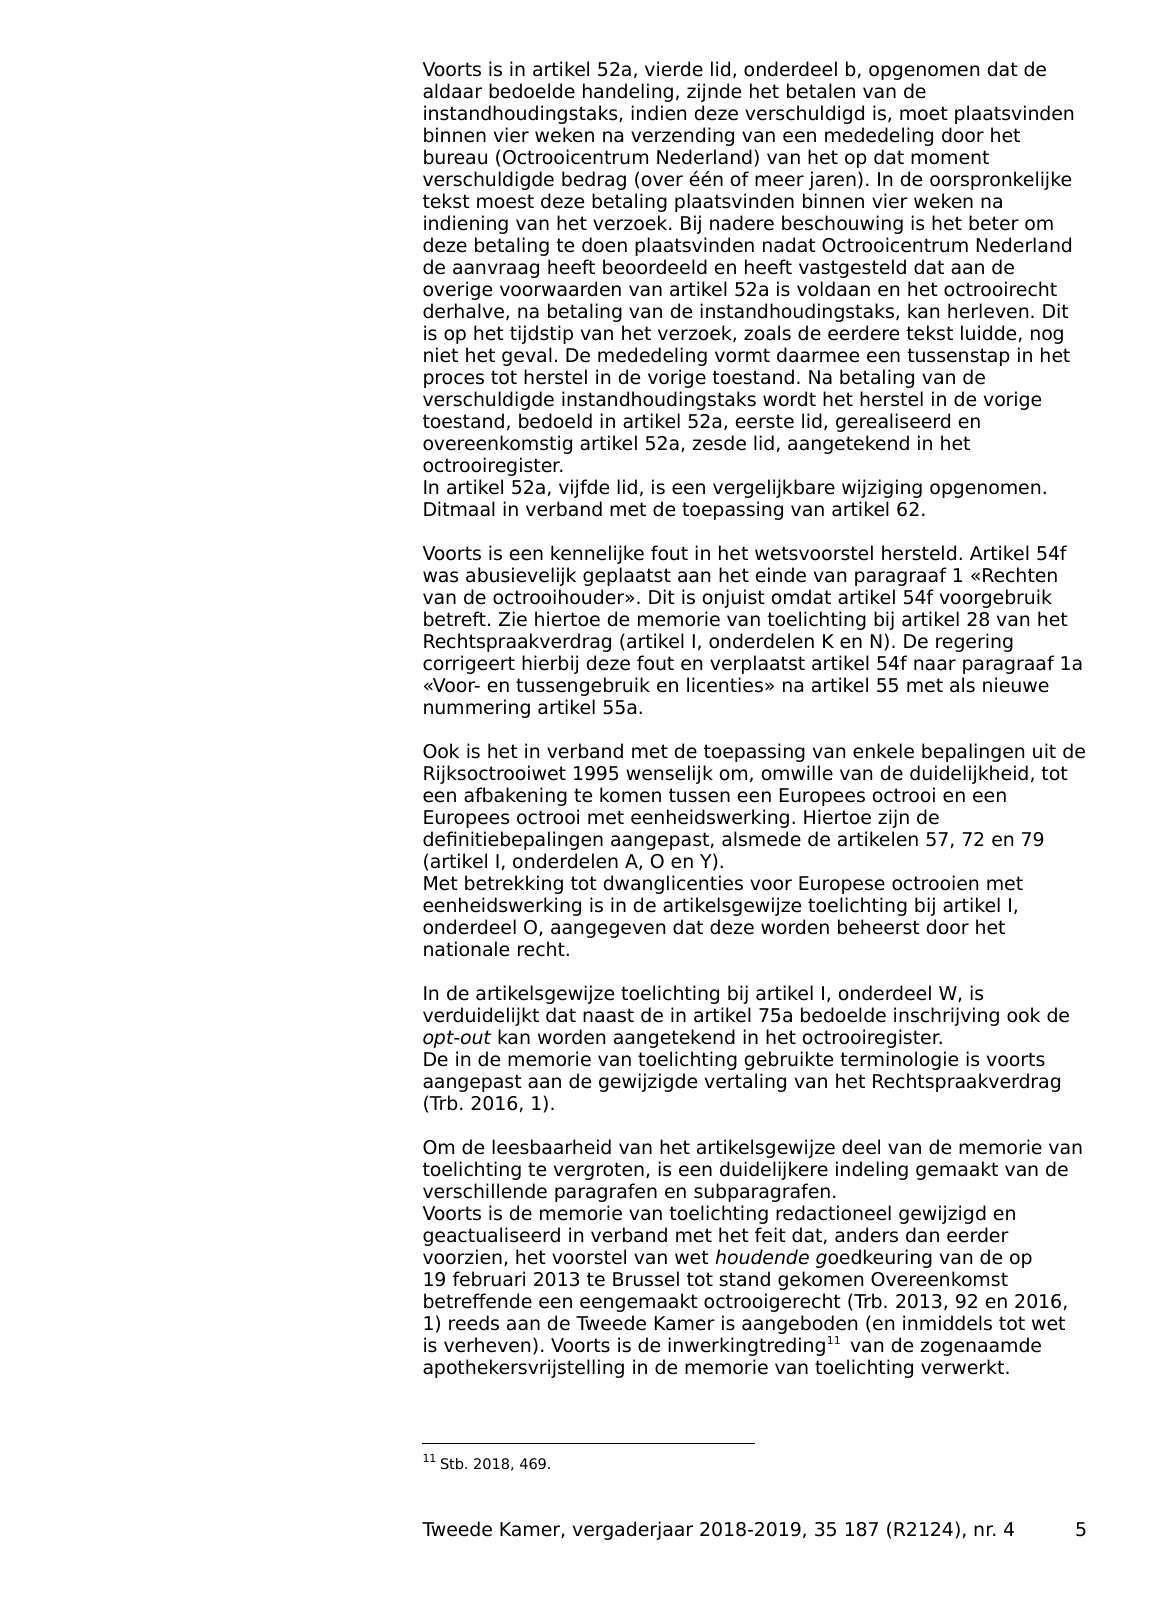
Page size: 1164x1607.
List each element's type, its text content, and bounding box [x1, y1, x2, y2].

text Voorts is in artikel 52a, vierde lid, onderdeel b, opgenomen dat de aldaar bedoelde handeling, zijnde het betalen van de instandhoudingstaks, indien deze verschuldigd is, moet plaatsvinden binnen vier weken na verzending van een mededeling door het bureau (Octrooicentrum Nederland) van het op dat moment verschuldigde bedrag (over één of meer jaren). In de oorspronkelijke tekst moest deze betaling plaatsvinden binnen vier weken na indiening van het verzoek. Bij nadere beschouwing is het beter om deze betaling te doen plaatsvinden nadat Octrooicentrum Nederland de aanvraag heeft beoordeeld en heeft vastgesteld dat aan de overige voorwaarden van artikel 52a is voldaan en het octrooirecht derhalve, na betaling van de instandhoudingstaks, kan herleven. Dit is op het tijdstip van het verzoek, zoals de eerdere tekst luidde, nog niet het geval. De mededeling vormt daarmee een tussenstap in het proces tot herstel in de vorige toestand. Na betaling van de verschuldigde instandhoudingstaks wordt het herstel in de vorige toestand, bedoeld in artikel 52a, eerste lid, gerealiseerd en overeenkomstig artikel 52a, zesde lid, aangetekend in het octrooiregister. [422, 59, 1087, 477]
text Ook is het in verband met de toepassing van enkele bepalingen uit de Rijksoctrooiwet 1995 wenselijk om, omwille van de duidelijkheid, tot een afbakening te komen tussen een Europees octrooi en een Europees octrooi met eenheidswerking. Hiertoe zijn de definitiebepalingen aangepast, alsmede de artikelen 57, 72 en 79 (artikel I, onderdelen A, O en Y). [422, 741, 1087, 873]
text Om de leesbaarheid van het artikelsgewijze deel van de memorie van toelichting te vergroten, is een duidelijkere indeling gemaakt van de verschillende paragrafen en subparagrafen. [422, 1137, 1087, 1203]
text Voorts is de memorie van toelichting redactioneel gewijzigd en geactualiseerd in verband met het feit dat, anders dan eerder voorzien, het voorstel van wet houdende goedkeuring van de op 19 februari 2013 te Brussel tot stand gekomen Overeenkomst betreffende een eengemaakt octrooigerecht (Trb. 2013, 92 en 2016, 1) reeds aan de Tweede Kamer is aangeboden (en inmiddels tot wet is verheven). Voorts is de inwerkingtreding van de zogenaamde apothekersvrijstelling in de memorie van toelichting verwerkt. [422, 1203, 1087, 1379]
text In de artikelsgewijze toelichting bij artikel I, onderdeel W, is verduidelijkt dat naast de in artikel 75a bedoelde inschrijving ook de opt-out kan worden aangetekend in het octrooiregister. [422, 983, 1087, 1049]
text Met betrekking tot dwanglicenties voor Europese octrooien met eenheidswerking is in de artikelsgewijze toelichting bij artikel I, onderdeel O, aangegeven dat deze worden beheerst door het nationale recht. [422, 873, 1087, 961]
text Stb. 2018, 469. [422, 1452, 1087, 1474]
text In artikel 52a, vijfde lid, is een vergelijkbare wijziging opgenomen. Ditmaal in verband met de toepassing van artikel 62. [422, 477, 1087, 521]
text Voorts is een kennelijke fout in het wetsvoorstel hersteld. Artikel 54f was abusievelijk geplaatst aan het einde van paragraaf 1 «Rechten van de octrooihouder». Dit is onjuist omdat artikel 54f voorgebruik betreft. Zie hiertoe de memorie van toelichting bij artikel 28 van het Rechtspraakverdrag (artikel I, onderdelen K en N). De regering corrigeert hierbij deze fout en verplaatst artikel 54f naar paragraaf 1a «Voor- en tussengebruik en licenties» na artikel 55 met als nieuwe nummering artikel 55a. [422, 543, 1087, 719]
text De in de memorie van toelichting gebruikte terminologie is voorts aangepast aan de gewijzigde vertaling van het Rechtspraakverdrag (Trb. 2016, 1). [422, 1049, 1087, 1115]
